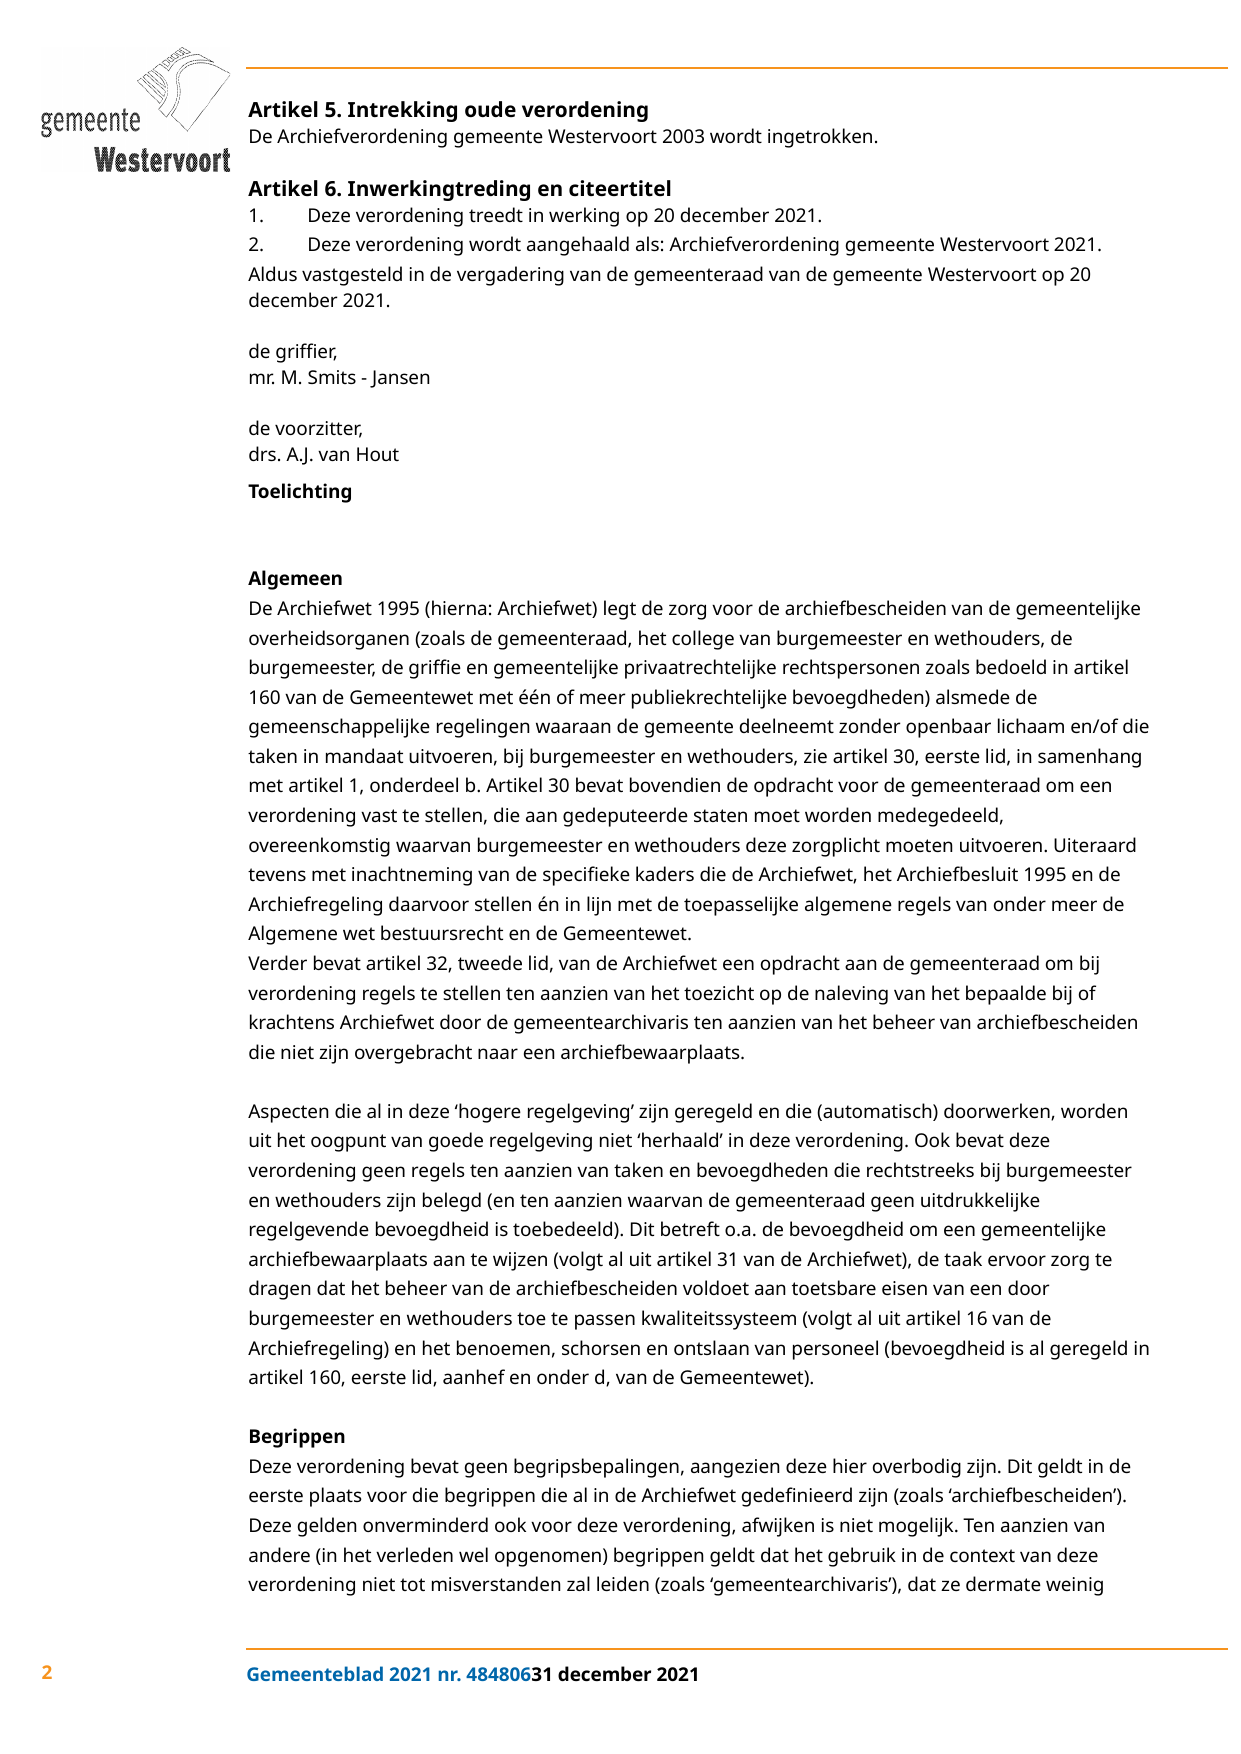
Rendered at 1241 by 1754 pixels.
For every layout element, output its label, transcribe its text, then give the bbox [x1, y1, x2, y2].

text Begrippen [248, 1423, 1152, 1449]
list Deze verordening wordt aangehaald als: Archiefverordening gemeente Westervoort 2021. [248, 232, 1152, 257]
picture [41, 47, 231, 172]
text Aldus vastgesteld in de vergadering van de gemeenteraad van de gemeente Westervoort op 20 december 2021. [248, 261, 1152, 313]
text de griffier, [248, 338, 1152, 364]
text De Archiefwet 1995 (hierna: Archiefwet) legt de zorg voor de archiefbescheiden van de gemeentelijke overheidsorganen (zoals de gemeenteraad, het college van burgemeester en wethouders, de burgemeester, de griffie en gemeentelijke privaatrechtelijke rechtspersonen zoals bedoeld in artikel 160 van de Gemeentewet met één of meer publiekrechtelijke bevoegdheden) alsmede de gemeenschappelijke regelingen waaraan de gemeente deelneemt zonder openbaar lichaam en/of die taken in mandaat uitvoeren, bij burgemeester en wethouders, zie artikel 30, eerste lid, in samenhang met artikel 1, onderdeel b. Artikel 30 bevat bovendien de opdracht voor de gemeenteraad om een verordening vast te stellen, die aan gedeputeerde staten moet worden medegedeeld, overeenkomstig waarvan burgemeester en wethouders deze zorgplicht moeten uitvoeren. Uiteraard tevens met inachtneming van de specifieke kaders die de Archiefwet, het Archiefbesluit 1995 en de Archiefregeling daarvoor stellen én in lijn met de toepasselijke algemene regels van onder meer de Algemene wet bestuursrecht en de Gemeentewet. [248, 595, 1152, 946]
text Toelichting [248, 467, 1152, 507]
text De Archiefverordening gemeente Westervoort 2003 wordt ingetrokken. [248, 123, 1152, 149]
text Verder bevat artikel 32, tweede lid, van de Archiefwet een opdracht aan de gemeenteraad om bij verordening regels te stellen ten aanzien van het toezicht op de naleving van het bepaalde bij of krachtens Archiefwet door de gemeentearchivaris ten aanzien van het beheer van archiefbescheiden die niet zijn overgebracht naar een archiefbewaarplaats. [248, 950, 1152, 1064]
text de voorzitter, [248, 416, 1152, 441]
text Artikel 5. Intrekking oude verordening [248, 95, 1152, 123]
text Algemeen [248, 566, 1152, 591]
text drs. A.J. van Hout [248, 441, 1152, 467]
text Deze verordening bevat geen begripsbepalingen, aangezien deze hier overbodig zijn. Dit geldt in de eerste plaats voor die begrippen die al in de Archiefwet gedefinieerd zijn (zoals ‘archiefbescheiden’). Deze gelden onverminderd ook voor deze verordening, afwijken is niet mogelijk. Ten aanzien van andere (in het verleden wel opgenomen) begrippen geldt dat het gebruik in de context van deze verordening niet tot misverstanden zal leiden (zoals ‘gemeentearchivaris’), dat ze dermate weinig [248, 1453, 1152, 1597]
text Artikel 6. Inwerkingtreding en citeertitel [248, 174, 1152, 202]
text mr. M. Smits - Jansen [248, 364, 1152, 390]
text Aspecten die al in deze ‘hogere regelgeving’ zijn geregeld en die (automatisch) doorwerken, worden uit het oogpunt van goede regelgeving niet ‘herhaald’ in deze verordening. Ook bevat deze verordening geen regels ten aanzien van taken en bevoegdheden die rechtstreeks bij burgemeester en wethouders zijn belegd (en ten aanzien waarvan de gemeenteraad geen uitdrukkelijke regelgevende bevoegdheid is toebedeeld). Dit betreft o.a. de bevoegdheid om een gemeentelijke archiefbewaarplaats aan te wijzen (volgt al uit artikel 31 van de Archiefwet), de taak ervoor zorg te dragen dat het beheer van de archiefbescheiden voldoet aan toetsbare eisen van een door burgemeester en wethouders toe te passen kwaliteitssysteem (volgt al uit artikel 16 van de Archiefregeling) en het benoemen, schorsen en ontslaan van personeel (bevoegdheid is al geregeld in artikel 160, eerste lid, aanhef en onder d, van de Gemeentewet). [248, 1098, 1152, 1390]
list Deze verordening treedt in werking op 20 december 2021. [248, 202, 1152, 228]
